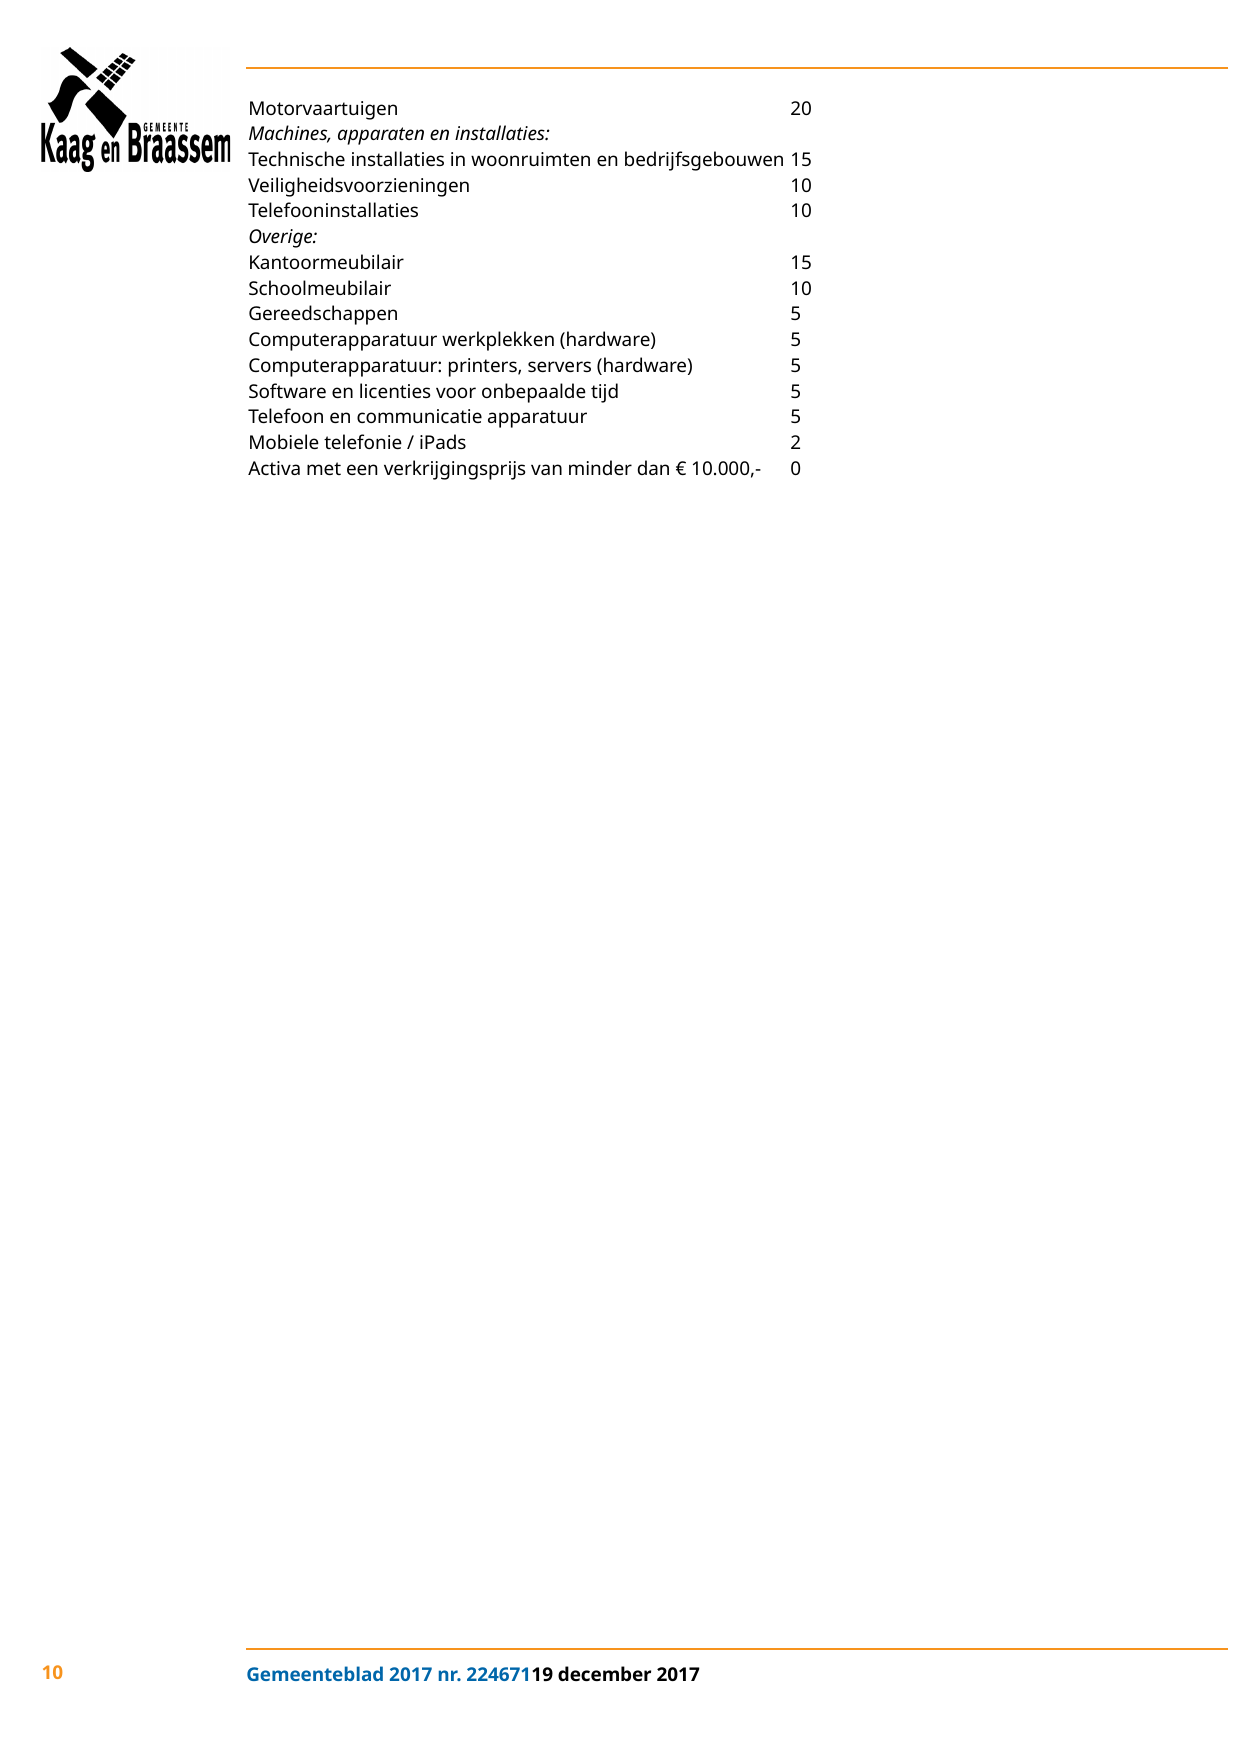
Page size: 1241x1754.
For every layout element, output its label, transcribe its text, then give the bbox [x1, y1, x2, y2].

table_cell 10 [790, 172, 1152, 198]
table_cell Motorvaartuigen [248, 95, 790, 121]
table_cell 5 [790, 378, 1152, 403]
table_cell Schoolmeubilair [248, 275, 790, 301]
table_cell 2 [790, 429, 1152, 455]
table_cell Software en licenties voor onbepaalde tijd [248, 378, 790, 403]
table_cell 0 [790, 455, 1152, 481]
table_cell 10 [790, 275, 1152, 301]
table_cell 5 [790, 326, 1152, 352]
table_cell 20 [790, 95, 1152, 121]
table_cell Machines, apparaten en installaties: [248, 121, 1152, 146]
table_cell 5 [790, 352, 1152, 378]
table_cell Veiligheidsvoorzieningen [248, 172, 790, 198]
table_cell 10 [790, 198, 1152, 223]
table_cell Mobiele telefonie / iPads [248, 429, 790, 455]
table_cell Gereedschappen [248, 301, 790, 326]
table_cell 5 [790, 301, 1152, 326]
table_cell Computerapparatuur: printers, servers (hardware) [248, 352, 790, 378]
table_cell Activa met een verkrijgingsprijs van minder dan € 10.000,- [248, 455, 790, 481]
table_cell 15 [790, 249, 1152, 275]
table_cell 5 [790, 404, 1152, 429]
table_cell Telefooninstallaties [248, 198, 790, 223]
table_cell Telefoon en communicatie apparatuur [248, 404, 790, 429]
table_cell Overige: [248, 224, 1152, 249]
table_cell 15 [790, 146, 1152, 172]
table_cell Computerapparatuur werkplekken (hardware) [248, 326, 790, 352]
table_cell Kantoormeubilair [248, 249, 790, 275]
picture [41, 47, 231, 172]
table_cell Technische installaties in woonruimten en bedrijfsgebouwen [248, 146, 790, 172]
